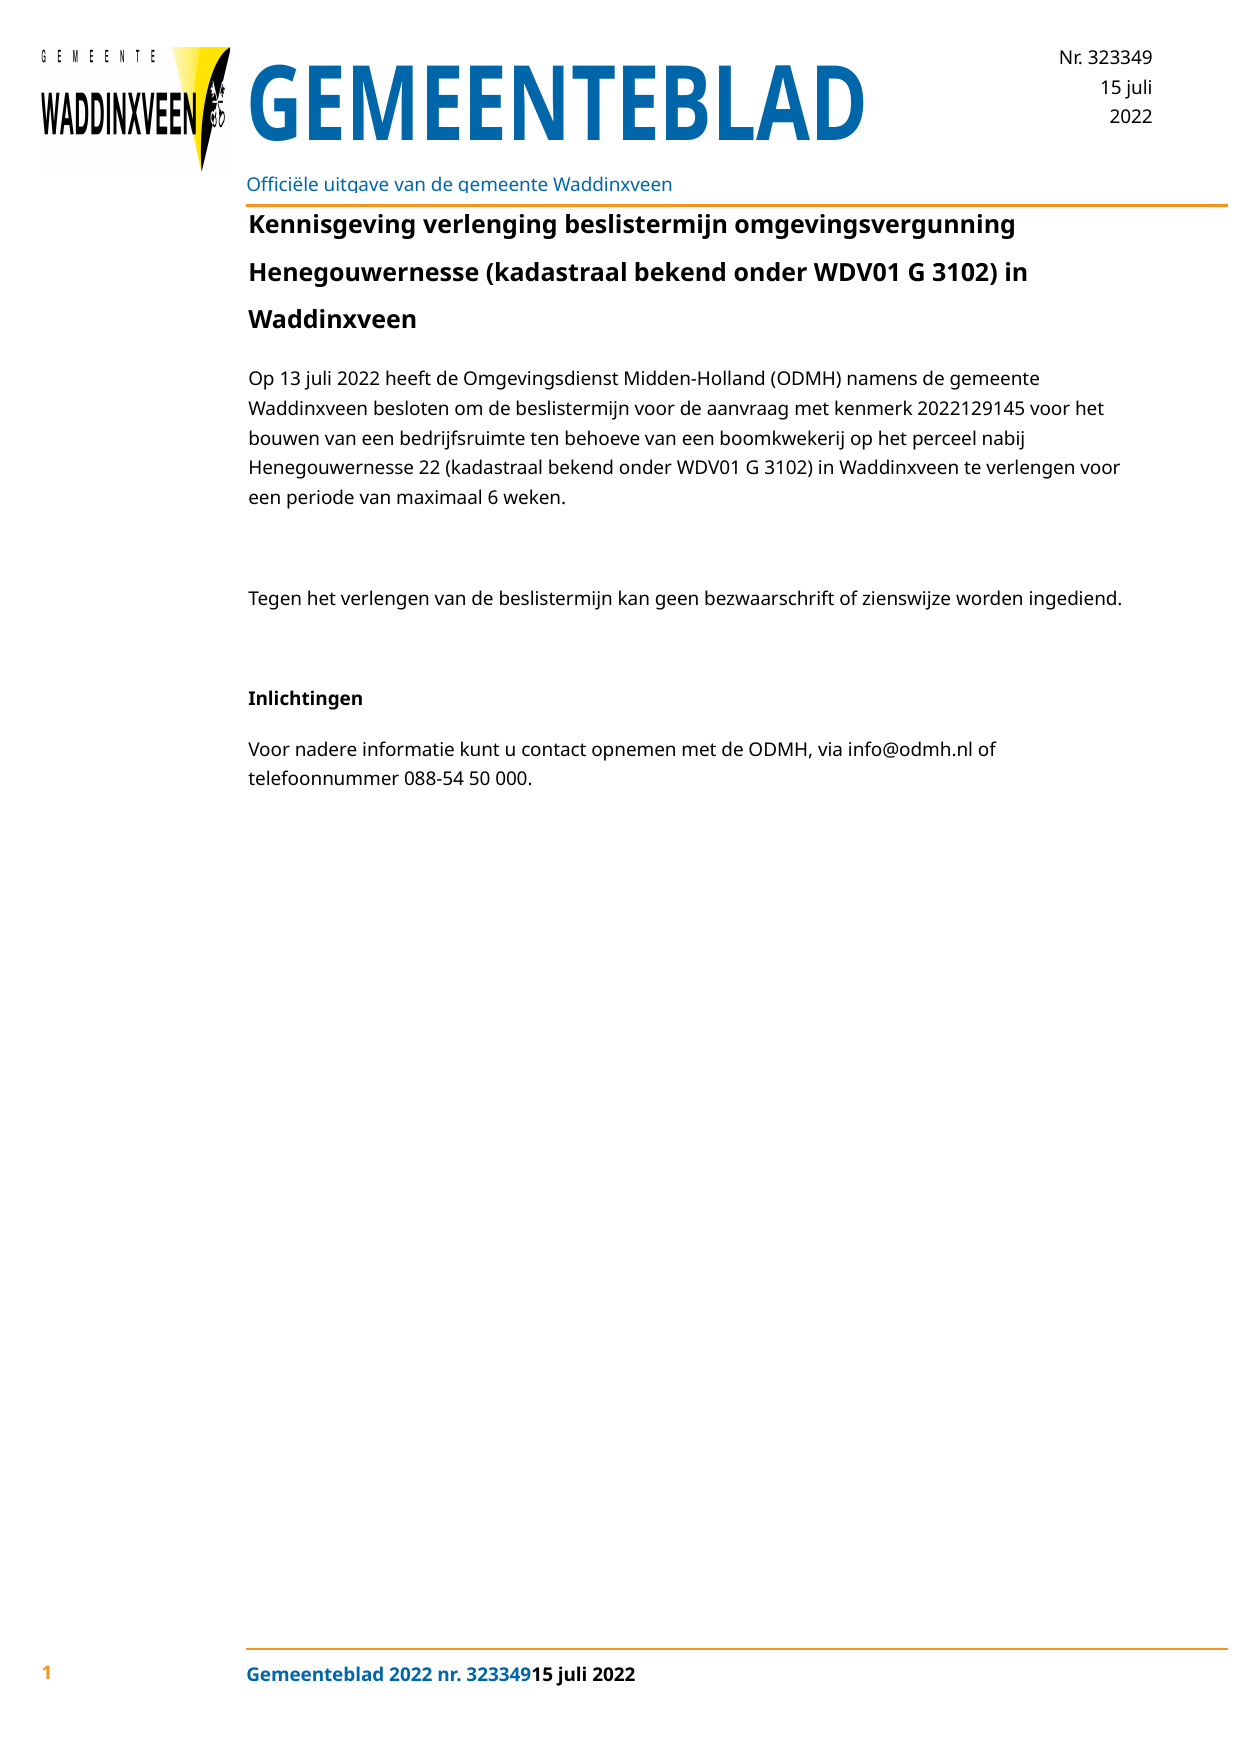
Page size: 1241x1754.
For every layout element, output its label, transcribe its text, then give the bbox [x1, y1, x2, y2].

text Inlichtingen [248, 686, 1152, 711]
text Kennisgeving verlenging beslistermijn omgevingsvergunning Henegouwernesse (kadastraal bekend onder WDV01 G 3102) in Waddinxveen [248, 207, 1152, 336]
picture [41, 47, 231, 172]
text Op 13 juli 2022 heeft de Omgevingsdienst Midden-Holland (ODMH) namens de gemeente Waddinxveen besloten om de beslistermijn voor de aanvraag met kenmerk 2022129145 voor het bouwen van een bedrijfsruimte ten behoeve van een boomkwekerij op het perceel nabij Henegouwernesse 22 (kadastraal bekend onder WDV01 G 3102) in Waddinxveen te verlengen voor een periode van maximaal 6 weken. [248, 366, 1152, 509]
text Tegen het verlengen van de beslistermijn kan geen bezwaarschrift of zienswijze worden ingediend. [248, 585, 1152, 610]
text Voor nadere informatie kunt u contact opnemen met de ODMH, via info@odmh.nl of telefoonnummer 088-54 50 000. [248, 736, 1152, 791]
